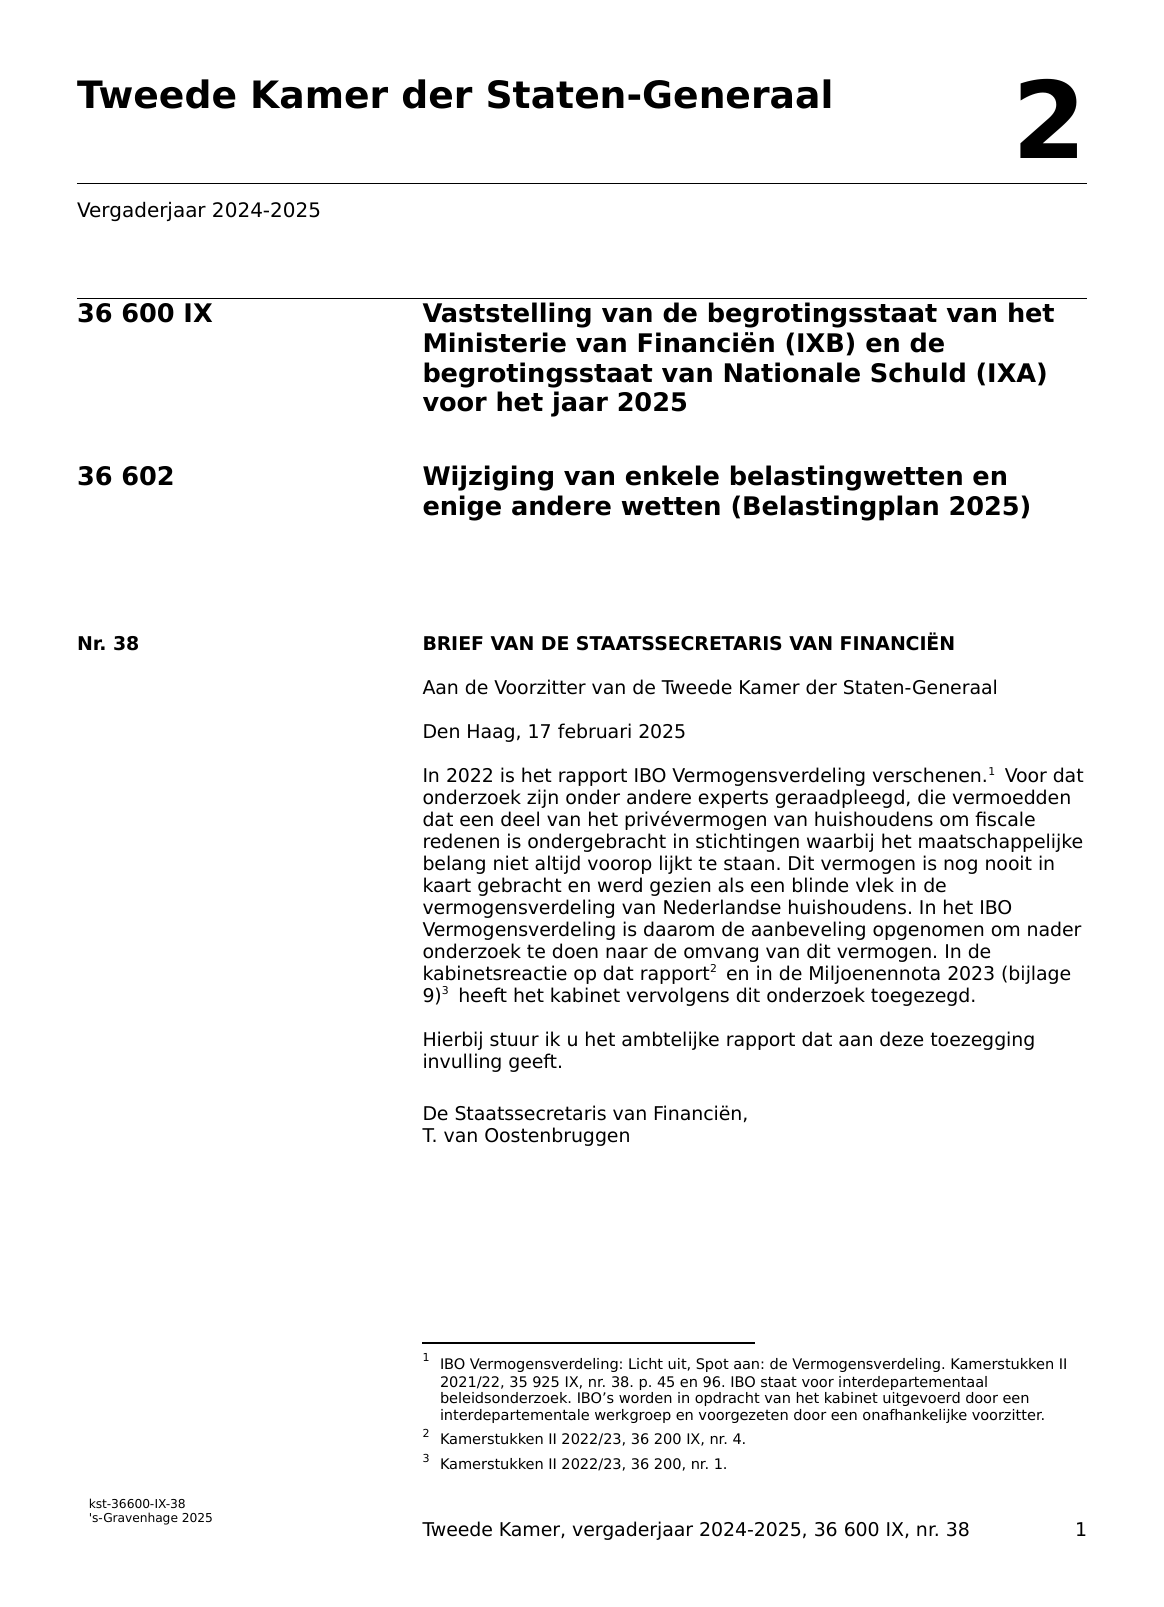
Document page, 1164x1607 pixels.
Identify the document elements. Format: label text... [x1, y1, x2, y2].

text De Staatssecretaris van Financiën, T. van Oostenbruggen [422, 1103, 1087, 1147]
table_cell Vergaderjaar 2024-2025 [77, 184, 1087, 298]
text Aan de Voorzitter van de Tweede Kamer der Staten-Generaal [422, 677, 1087, 699]
subtitle 36 602 Wijziging van enkele belastingwetten en enige andere wetten (Belastingplan 2025) [77, 462, 1087, 521]
subtitle Nr. 38 BRIEF VAN DE STAATSSECRETARIS VAN FINANCIËN [77, 632, 1087, 654]
text Kamerstukken II 2022/23, 36 200, nr. 1. [422, 1452, 1087, 1474]
text In 2022 is het rapport IBO Vermogensverdeling verschenen. Voor dat onderzoek zijn onder andere experts geraadpleegd, die vermoedden dat een deel van het privévermogen van huishoudens om fiscale redenen is ondergebracht in stichtingen waarbij het maatschappelijke belang niet altijd voorop lijkt te staan. Dit vermogen is nog nooit in kaart gebracht en werd gezien als een blinde vlek in de vermogensverdeling van Nederlandse huishoudens. In het IBO Vermogensverdeling is daarom de aanbeveling opgenomen om nader onderzoek te doen naar de omvang van dit vermogen. In de kabinetsreactie op dat rapport en in de Miljoenennota 2023 (bijlage 9) heeft het kabinet vervolgens dit onderzoek toegezegd. [422, 765, 1087, 1007]
table_header Tweede Kamer der Staten-Generaal [77, 59, 886, 183]
text Den Haag, 17 februari 2025 [422, 721, 1087, 743]
text Hierbij stuur ik u het ambtelijke rapport dat aan deze toezegging invulling geeft. [422, 1029, 1087, 1073]
text IBO Vermogensverdeling: Licht uit, Spot aan: de Vermogensverdeling. Kamerstukken II 2021/22, 35 925 IX, nr. 38. p. 45 en 96. IBO staat voor interdepartementaal beleidsonderzoek. IBO’s worden in opdracht van het kabinet uitgevoerd door een interdepartementale werkgroep en voorgezeten door een onafhankelijke voorzitter. [422, 1352, 1087, 1424]
text 's-Gravenhage 2025 [88, 1511, 323, 1525]
text kst-36600-IX-38 [88, 1497, 323, 1511]
subtitle 36 600 IX Vaststelling van de begrotingsstaat van het Ministerie van Financiën (IXB) en de begrotingsstaat van Nationale Schuld (IXA) voor het jaar 2025 [77, 299, 1087, 418]
table_header 2 [886, 59, 1087, 183]
text Kamerstukken II 2022/23, 36 200 IX, nr. 4. [422, 1427, 1087, 1449]
